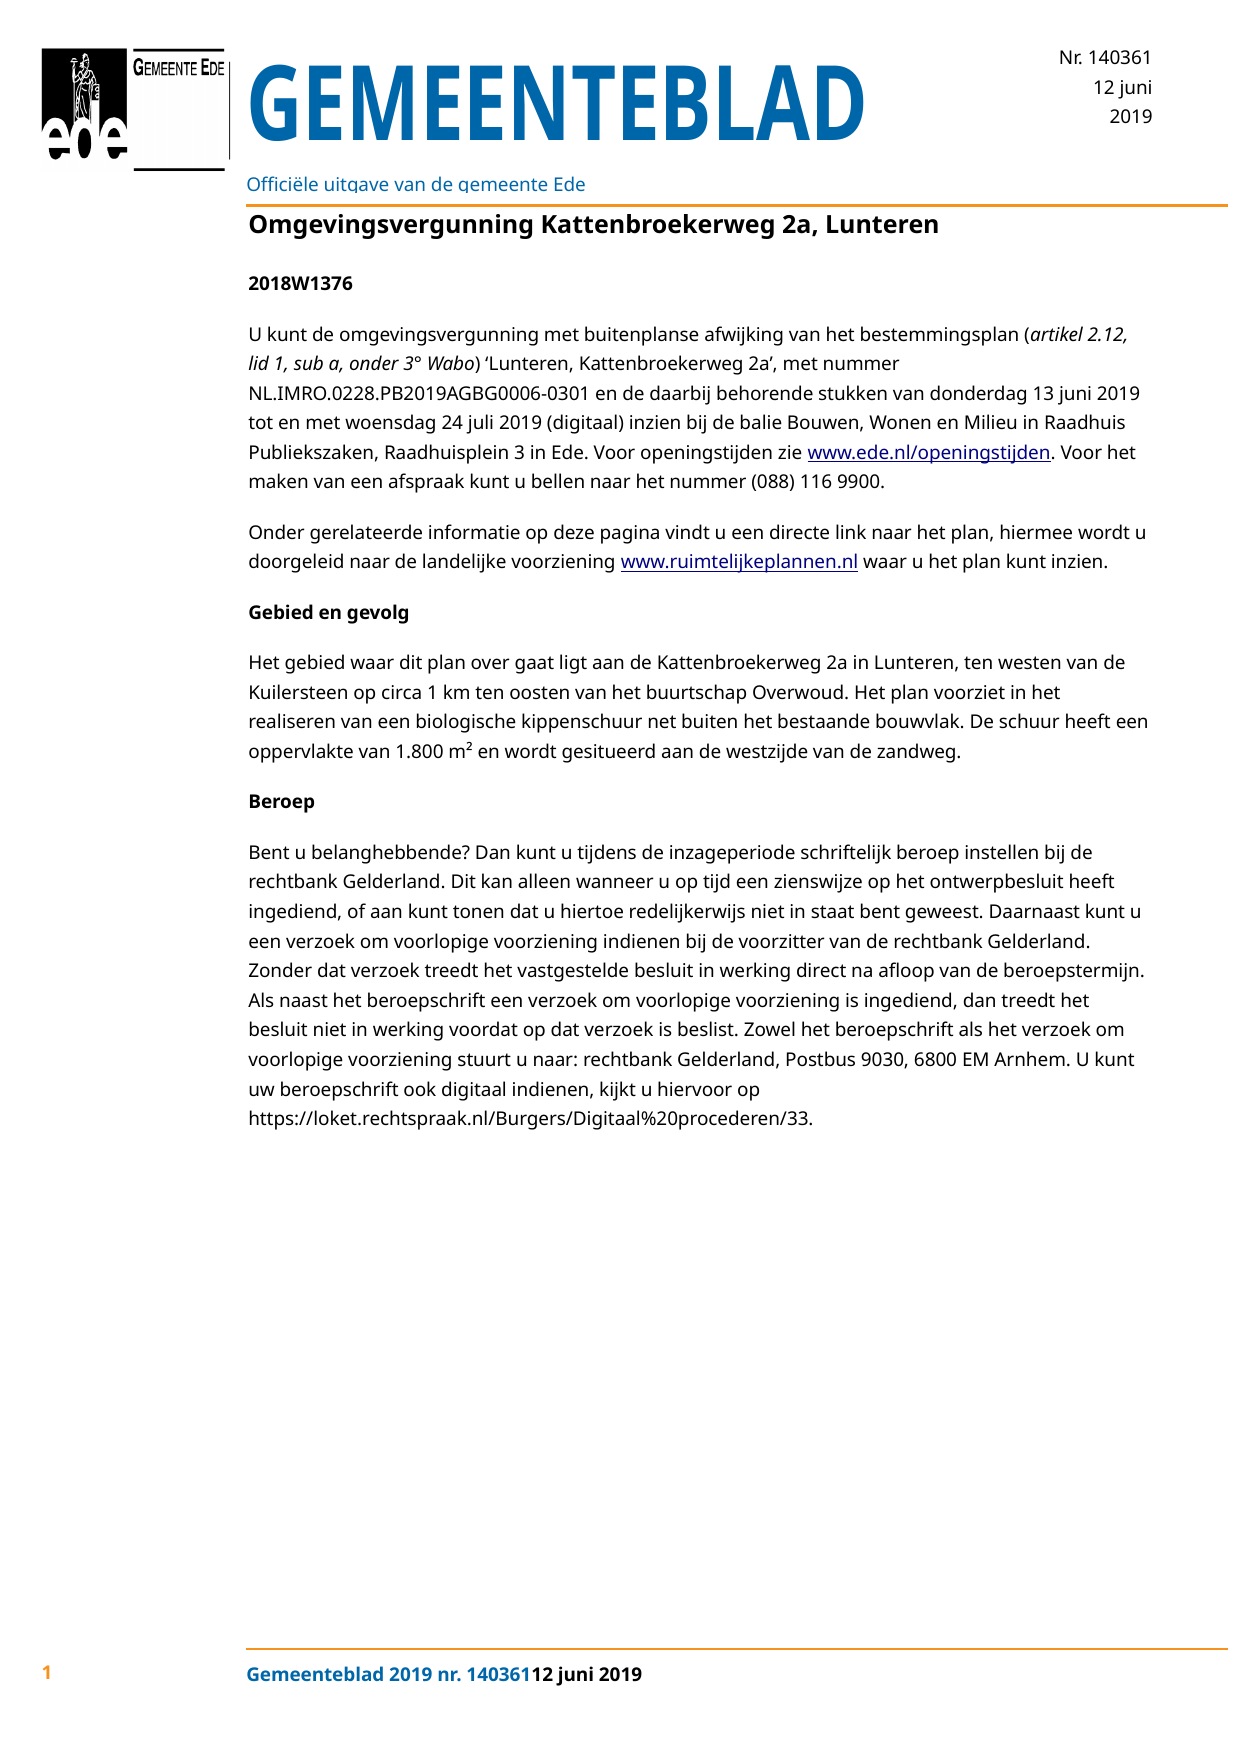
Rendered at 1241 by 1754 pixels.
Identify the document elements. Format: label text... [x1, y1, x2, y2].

text Bent u belanghebbende? Dan kunt u tijdens de inzageperiode schriftelijk beroep instellen bij de rechtbank Gelderland. Dit kan alleen wanneer u op tijd een zienswijze op het ontwerpbesluit heeft ingediend, of aan kunt tonen dat u hiertoe redelijkerwijs niet in staat bent geweest. Daarnaast kunt u een verzoek om voorlopige voorziening indienen bij de voorzitter van de rechtbank Gelderland. Zonder dat verzoek treedt het vastgestelde besluit in werking direct na afloop van de beroepstermijn. Als naast het beroepschrift een verzoek om voorlopige voorziening is ingediend, dan treedt het besluit niet in werking voordat op dat verzoek is beslist. Zowel het beroepschrift als het verzoek om voorlopige voorziening stuurt u naar: rechtbank Gelderland, Postbus 9030, 6800 EM Arnhem. U kunt uw beroepschrift ook digitaal indienen, kijkt u hiervoor op https://loket.rechtspraak.nl/Burgers/Digitaal%20procederen/33. [248, 839, 1152, 1131]
text Onder gerelateerde informatie op deze pagina vindt u een directe link naar het plan, hiermee wordt u doorgeleid naar de landelijke voorziening www.ruimtelijkeplannen.nl waar u het plan kunt inzien. [248, 519, 1152, 574]
text Gebied en gevolg [248, 599, 1152, 625]
text Beroep [248, 789, 1152, 814]
text 2018W1376 [248, 270, 1152, 296]
text Omgevingsvergunning Kattenbroekerweg 2a, Lunteren [248, 207, 1152, 241]
picture [41, 47, 231, 172]
text Het gebied waar dit plan over gaat ligt aan de Kattenbroekerweg 2a in Lunteren, ten westen van de Kuilersteen op circa 1 km ten oosten van het buurtschap Overwoud. Het plan voorziet in het realiseren van een biologische kippenschuur net buiten het bestaande bouwvlak. De schuur heeft een oppervlakte van 1.800 m² en wordt gesitueerd aan de westzijde van de zandweg. [248, 649, 1152, 764]
text U kunt de omgevingsvergunning met buitenplanse afwijking van het bestemmingsplan (artikel 2.12, lid 1, sub a, onder 3° Wabo) ‘Lunteren, Kattenbroekerweg 2a’, met nummer NL.IMRO.0228.PB2019AGBG0006-0301 en de daarbij behorende stukken van donderdag 13 juni 2019 tot en met woensdag 24 juli 2019 (digitaal) inzien bij de balie Bouwen, Wonen en Milieu in Raadhuis Publiekszaken, Raadhuisplein 3 in Ede. Voor openingstijden zie www.ede.nl/openingstijden. Voor het maken van een afspraak kunt u bellen naar het nummer (088) 116 9900. [248, 321, 1152, 494]
